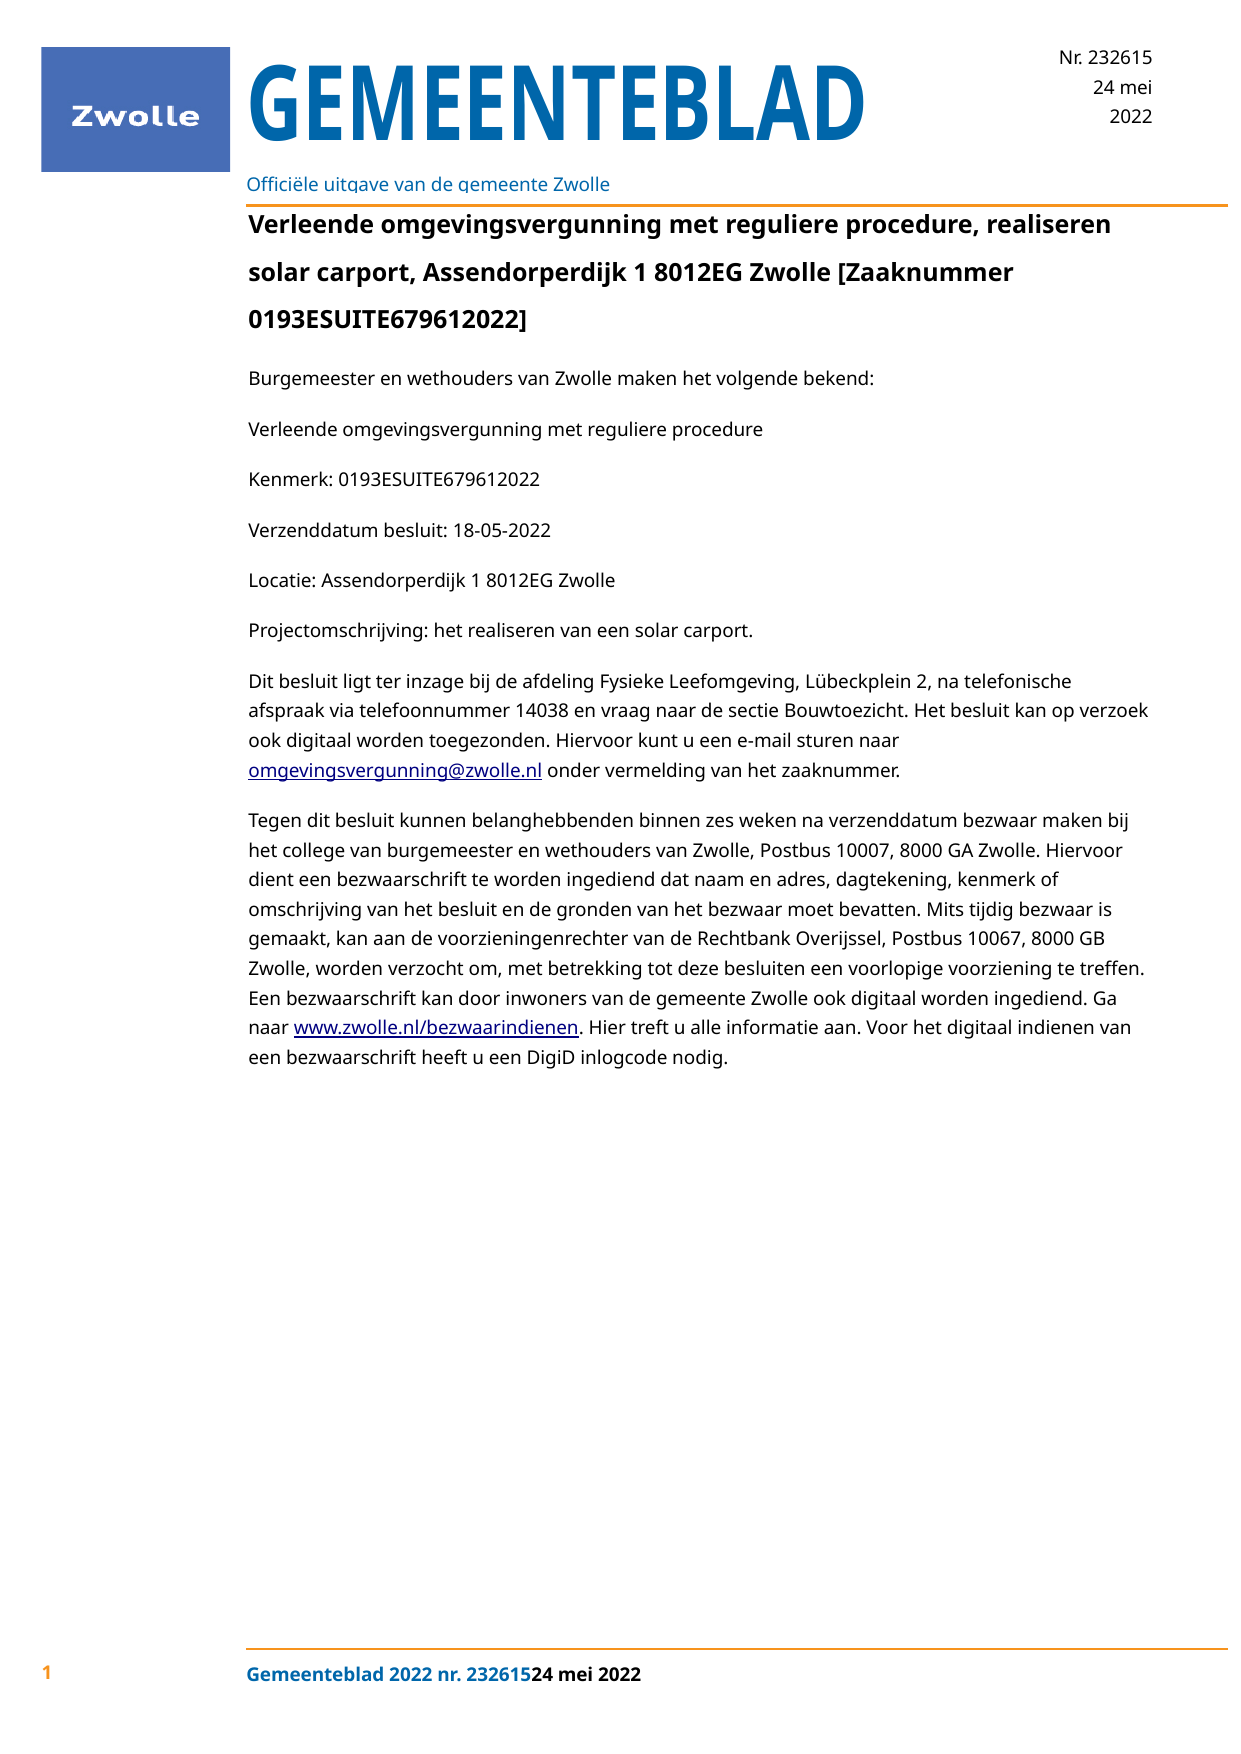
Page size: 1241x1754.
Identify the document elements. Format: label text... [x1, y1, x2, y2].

text Verzenddatum besluit: 18-05-2022 [248, 517, 1152, 542]
text Burgemeester en wethouders van Zwolle maken het volgende bekend: [248, 366, 1152, 391]
text Kenmerk: 0193ESUITE679612022 [248, 466, 1152, 492]
text Locatie: Assendorperdijk 1 8012EG Zwolle [248, 567, 1152, 593]
picture [41, 47, 231, 172]
text Tegen dit besluit kunnen belanghebbenden binnen zes weken na verzenddatum bezwaar maken bij het college van burgemeester en wethouders van Zwolle, Postbus 10007, 8000 GA Zwolle. Hiervoor dient een bezwaarschrift te worden ingediend dat naam en adres, dagtekening, kenmerk of omschrijving van het besluit en de gronden van het bezwaar moet bevatten. Mits tijdig bezwaar is gemaakt, kan aan de voorzieningenrechter van de Rechtbank Overijssel, Postbus 10067, 8000 GB Zwolle, worden verzocht om, met betrekking tot deze besluiten een voorlopige voorziening te treffen. Een bezwaarschrift kan door inwoners van de gemeente Zwolle ook digitaal worden ingediend. Ga naar www.zwolle.nl/bezwaarindienen. Hier treft u alle informatie aan. Voor het digitaal indienen van een bezwaarschrift heeft u een DigiD inlogcode nodig. [248, 807, 1152, 1069]
text Verleende omgevingsvergunning met reguliere procedure, realiseren solar carport, Assendorperdijk 1 8012EG Zwolle [Zaaknummer 0193ESUITE679612022] [248, 207, 1152, 336]
text Projectomschrijving: het realiseren van een solar carport. [248, 618, 1152, 643]
text Verleende omgevingsvergunning met reguliere procedure [248, 416, 1152, 442]
text Dit besluit ligt ter inzage bij de afdeling Fysieke Leefomgeving, Lübeckplein 2, na telefonische afspraak via telefoonnummer 14038 en vraag naar de sectie Bouwtoezicht. Het besluit kan op verzoek ook digitaal worden toegezonden. Hiervoor kunt u een e-mail sturen naar omgevingsvergunning@zwolle.nl onder vermelding van het zaaknummer. [248, 668, 1152, 782]
